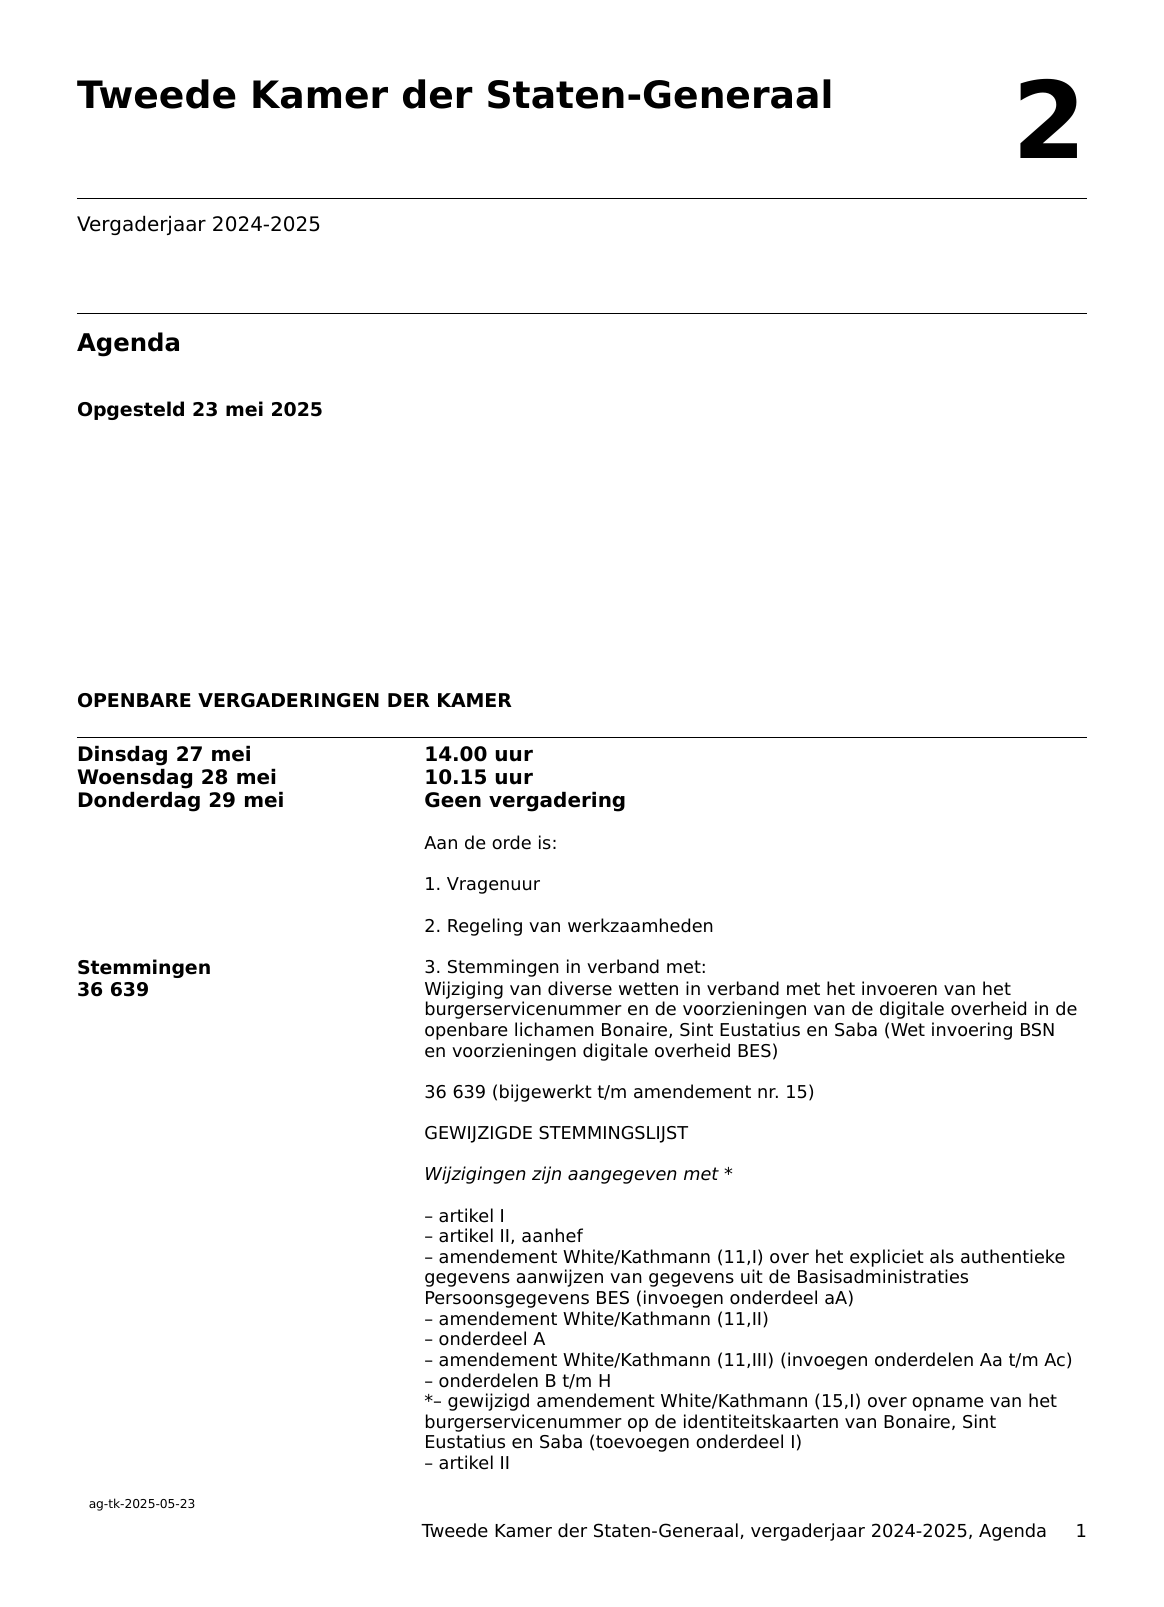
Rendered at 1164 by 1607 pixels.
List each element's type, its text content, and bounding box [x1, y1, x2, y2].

table_cell [77, 916, 401, 936]
table_cell – amendement White/Kathmann (11,I) over het expliciet als authentieke gegevens aanwijzen van gegevens uit de Basisadministraties Persoonsgegevens BES (invoegen onderdeel aA) [418, 1247, 1087, 1309]
table_cell [77, 1206, 401, 1226]
table_header 2 [886, 59, 1087, 198]
table_cell [418, 936, 1087, 957]
table_cell Donderdag 29 mei [77, 789, 401, 812]
table_cell [401, 957, 418, 979]
table_cell Woensdag 28 mei [77, 766, 401, 789]
table_cell [77, 1329, 401, 1350]
table_cell Stemmingen [77, 957, 401, 979]
table_cell [401, 1309, 418, 1329]
table_cell GEWIJZIGDE STEMMINGSLIJST [418, 1123, 1087, 1144]
table_cell [401, 1226, 418, 1247]
table_cell Wijziging van diverse wetten in verband met het invoeren van het burgerservicenummer en de voorzieningen van de digitale overheid in de openbare lichamen Bonaire, Sint Eustatius en Saba (Wet invoering BSN en voorzieningen digitale overheid BES) [418, 979, 1087, 1061]
table_cell 36 639 [77, 979, 401, 1061]
table_cell [401, 979, 418, 1061]
table_cell [422, 314, 1087, 357]
table_cell [401, 1206, 418, 1226]
table_cell [401, 833, 418, 854]
table_cell [418, 1061, 1087, 1082]
table_cell – onderdeel A [418, 1329, 1087, 1350]
table_cell [77, 1226, 401, 1247]
table_cell – amendement White/Kathmann (11,II) [418, 1309, 1087, 1329]
table_header 14.00 uur [418, 738, 1087, 766]
table_cell – artikel I [418, 1206, 1087, 1226]
table_cell [401, 1123, 418, 1144]
table_cell [77, 1350, 401, 1371]
table_cell [77, 1453, 401, 1474]
table_cell [401, 1371, 418, 1391]
table_cell [77, 1123, 401, 1144]
table_cell [77, 833, 401, 854]
table_cell [401, 813, 418, 833]
table_cell [401, 936, 418, 957]
table_cell [401, 854, 418, 874]
table_cell [401, 1185, 418, 1206]
table_cell [401, 1453, 418, 1474]
table_cell [77, 1061, 401, 1082]
table_cell – artikel II, aanhef [418, 1226, 1087, 1247]
table_cell Agenda [77, 314, 422, 357]
table_cell – artikel II [418, 1453, 1087, 1474]
table_cell [401, 1082, 418, 1102]
table_cell [401, 916, 418, 936]
text ag-tk-2025-05-23 [88, 1497, 323, 1511]
table_cell [418, 813, 1087, 833]
table_cell Vergaderjaar 2024-2025 [77, 199, 1087, 313]
table_cell [77, 1391, 401, 1453]
table_cell Geen vergadering [418, 789, 1087, 812]
table_cell [77, 854, 401, 874]
table_cell [418, 1185, 1087, 1206]
table_cell – onderdelen B t/m H [418, 1371, 1087, 1391]
table_cell [77, 1103, 401, 1123]
table_cell [77, 1164, 401, 1185]
table_cell [77, 1144, 401, 1164]
table_cell [418, 1144, 1087, 1164]
table_cell [401, 1350, 418, 1371]
text Opgesteld 23 mei 2025 [77, 399, 1087, 421]
table_cell [401, 1329, 418, 1350]
table_cell [77, 1185, 401, 1206]
table_cell [401, 1391, 418, 1453]
table_cell 36 639 (bijgewerkt t/m amendement nr. 15) [418, 1082, 1087, 1102]
table_header Dinsdag 27 mei [77, 738, 401, 766]
table_cell [418, 854, 1087, 874]
table_cell [401, 1247, 418, 1309]
table_header [401, 738, 418, 766]
table_cell [401, 1144, 418, 1164]
table_cell 1. Vragenuur [418, 874, 1087, 895]
table_cell [77, 1371, 401, 1391]
table_cell [418, 895, 1087, 916]
table_cell [401, 1164, 418, 1185]
table_cell [77, 813, 401, 833]
table_cell [418, 1103, 1087, 1123]
table_cell [77, 874, 401, 895]
table_cell [401, 766, 418, 789]
table_cell [401, 895, 418, 916]
table_cell [401, 789, 418, 812]
subtitle OPENBARE VERGADERINGEN DER KAMER [77, 690, 1087, 712]
table_cell – amendement White/Kathmann (11,III) (invoegen onderdelen Aa t/m Ac) [418, 1350, 1087, 1371]
table_cell 10.15 uur [418, 766, 1087, 789]
table_cell [401, 874, 418, 895]
table_cell *– gewijzigd amendement White/Kathmann (15,I) over opname van het burgerservicenummer op de identiteitskaarten van Bonaire, Sint Eustatius en Saba (toevoegen onderdeel I) [418, 1391, 1087, 1453]
table_cell [77, 936, 401, 957]
table_cell [77, 1082, 401, 1102]
table_cell Aan de orde is: [418, 833, 1087, 854]
table_cell 3. Stemmingen in verband met: [418, 957, 1087, 979]
table_cell [401, 1103, 418, 1123]
table_cell [77, 1247, 401, 1309]
table_cell [77, 895, 401, 916]
table_cell Wijzigingen zijn aangegeven met * [418, 1164, 1087, 1185]
table_cell 2. Regeling van werkzaamheden [418, 916, 1087, 936]
table_cell [401, 1061, 418, 1082]
table_cell [77, 1309, 401, 1329]
table_header Tweede Kamer der Staten-Generaal [77, 59, 886, 198]
